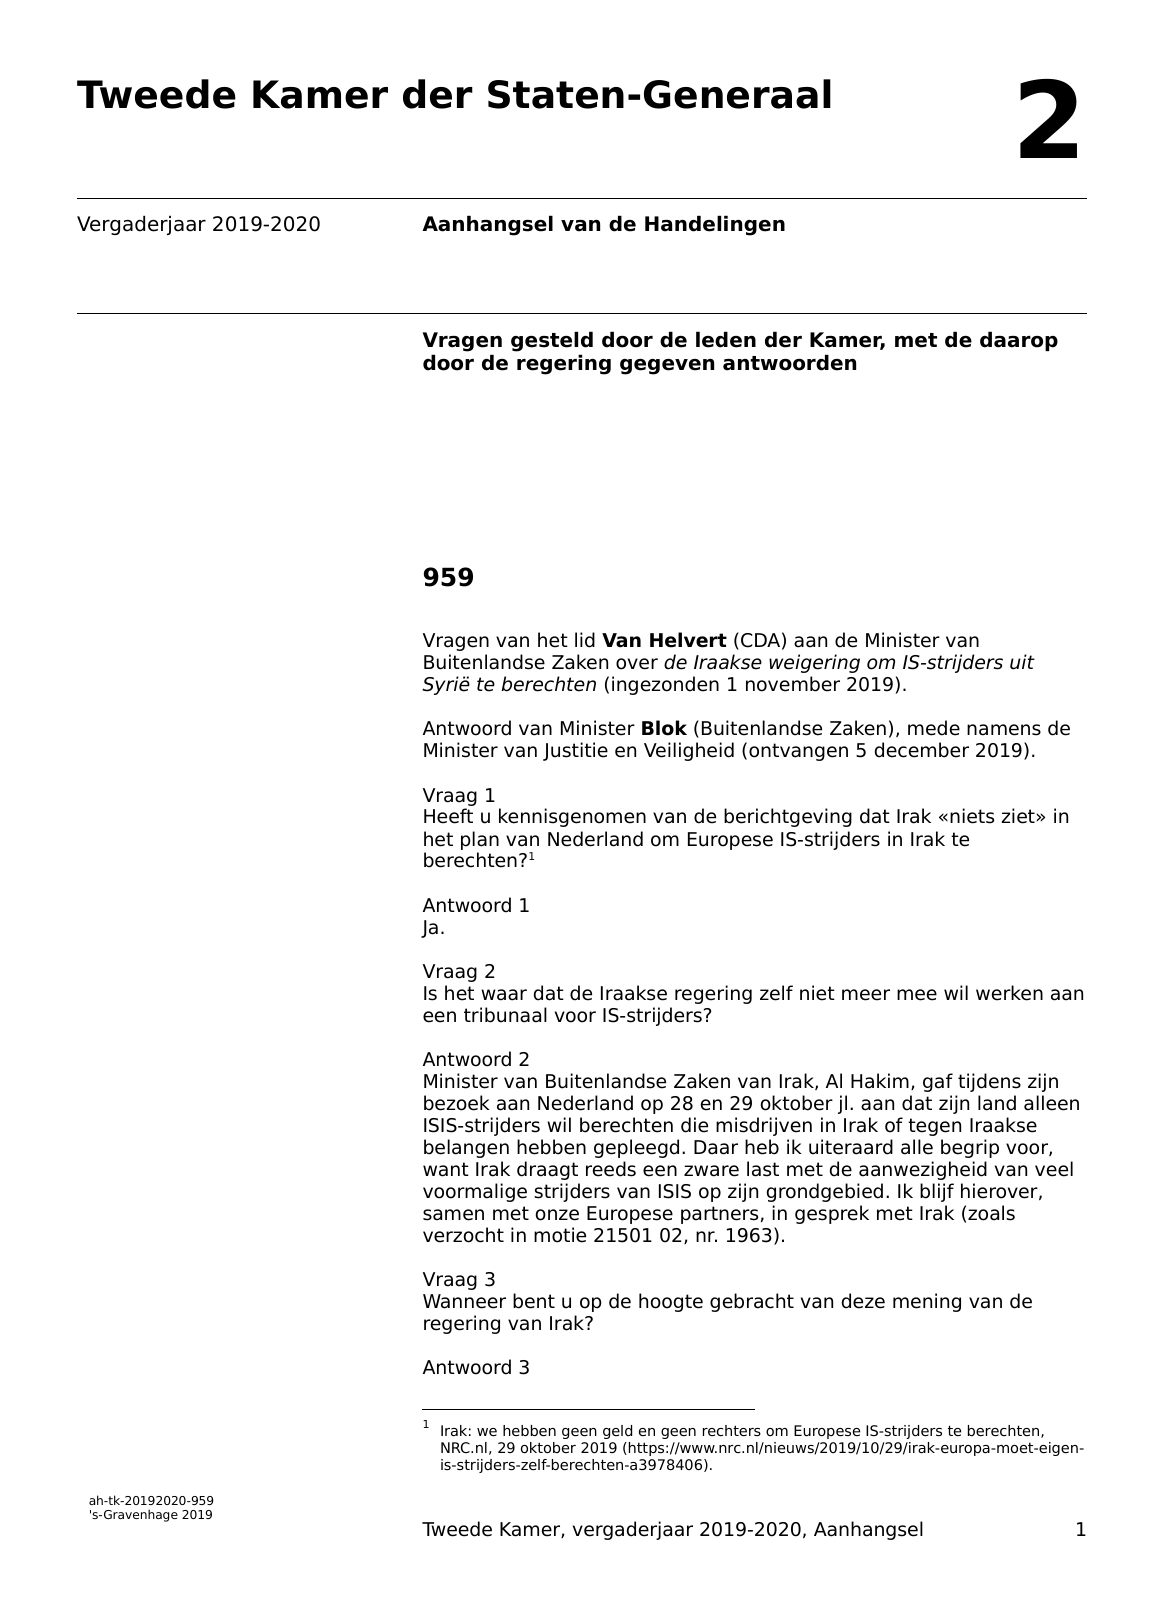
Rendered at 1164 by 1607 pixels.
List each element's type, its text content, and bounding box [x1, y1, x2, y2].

text ah-tk-20192020-959 [88, 1494, 323, 1508]
text Antwoord 1 [422, 894, 1087, 917]
text Vraag 1 [422, 784, 1087, 806]
text 's-Gravenhage 2019 [88, 1508, 323, 1522]
text Vragen van het lid Van Helvert (CDA) aan de Minister van Buitenlandse Zaken over de Iraakse weigering om IS-strijders uit Syrië te berechten (ingezonden 1 november 2019). [422, 630, 1087, 696]
text Antwoord van Minister Blok (Buitenlandse Zaken), mede namens de Minister van Justitie en Veiligheid (ontvangen 5 december 2019). [422, 718, 1087, 762]
table_header 2 [886, 59, 1087, 198]
text Vraag 2 [422, 961, 1087, 983]
table_header Tweede Kamer der Staten-Generaal [77, 59, 886, 198]
table_cell Vragen gesteld door de leden der Kamer, met de daarop door de regering gegeven antwoorden [422, 314, 1087, 375]
text Irak: we hebben geen geld en geen rechters om Europese IS-strijders te berechten, NRC.nl, 29 oktober 2019 (https://www.nrc.nl/nieuws/2019/10/29/irak-europa-moet-eigen-is-strijders-zelf-berechten-a3978406). [422, 1418, 1087, 1474]
table_cell Aanhangsel van de Handelingen [422, 199, 1087, 313]
text Wanneer bent u op de hoogte gebracht van deze mening van de regering van Irak? [422, 1291, 1087, 1335]
text Ja. [422, 917, 1087, 938]
text Vraag 3 [422, 1269, 1087, 1291]
text Minister van Buitenlandse Zaken van Irak, Al Hakim, gaf tijdens zijn bezoek aan Nederland op 28 en 29 oktober jl. aan dat zijn land alleen ISIS-strijders wil berechten die misdrijven in Irak of tegen Iraakse belangen hebben gepleegd. Daar heb ik uiteraard alle begrip voor, want Irak draagt reeds een zware last met de aanwezigheid van veel voormalige strijders van ISIS op zijn grondgebied. Ik blijf hierover, samen met onze Europese partners, in gesprek met Irak (zoals verzocht in motie 21501 02, nr. 1963). [422, 1071, 1087, 1247]
text Antwoord 2 [422, 1049, 1087, 1071]
text Heeft u kennisgenomen van de berichtgeving dat Irak «niets ziet» in het plan van Nederland om Europese IS-strijders in Irak te berechten? [422, 806, 1087, 872]
text 959 [422, 563, 1087, 592]
text Is het waar dat de Iraakse regering zelf niet meer mee wil werken aan een tribunaal voor IS-strijders? [422, 983, 1087, 1027]
table_cell [77, 314, 422, 375]
table_cell Vergaderjaar 2019-2020 [77, 199, 422, 313]
text Antwoord 3 [422, 1357, 1087, 1379]
